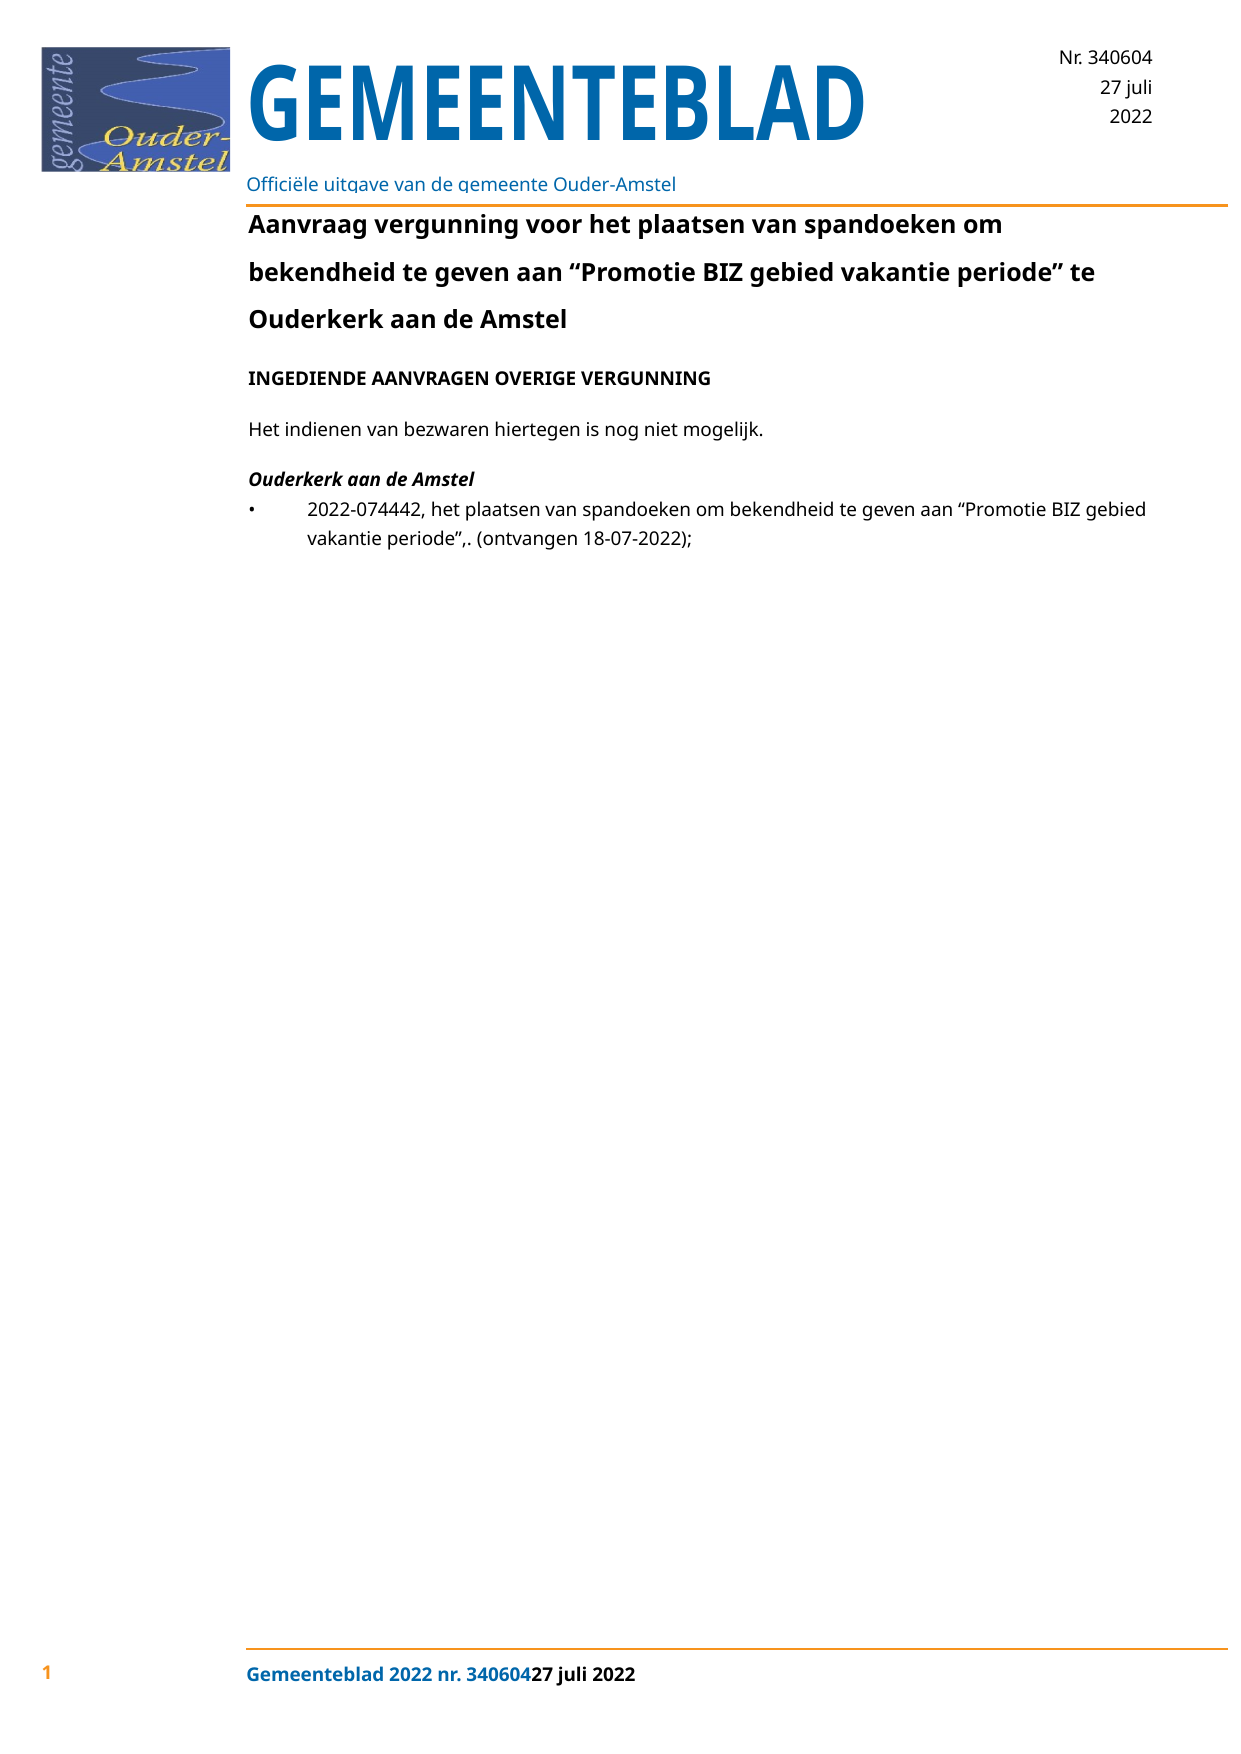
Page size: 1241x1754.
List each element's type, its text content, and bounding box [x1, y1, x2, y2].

list 2022-074442, het plaatsen van spandoeken om bekendheid te geven aan “Promotie BIZ gebied vakantie periode”,. (ontvangen 18-07-2022); [248, 496, 1152, 551]
text INGEDIENDE AANVRAGEN OVERIGE VERGUNNING [248, 366, 1152, 391]
picture [41, 47, 231, 172]
text Het indienen van bezwaren hiertegen is nog niet mogelijk. [248, 416, 1152, 442]
text Ouderkerk aan de Amstel [248, 466, 1152, 492]
text Aanvraag vergunning voor het plaatsen van spandoeken om bekendheid te geven aan “Promotie BIZ gebied vakantie periode” te Ouderkerk aan de Amstel [248, 207, 1152, 336]
